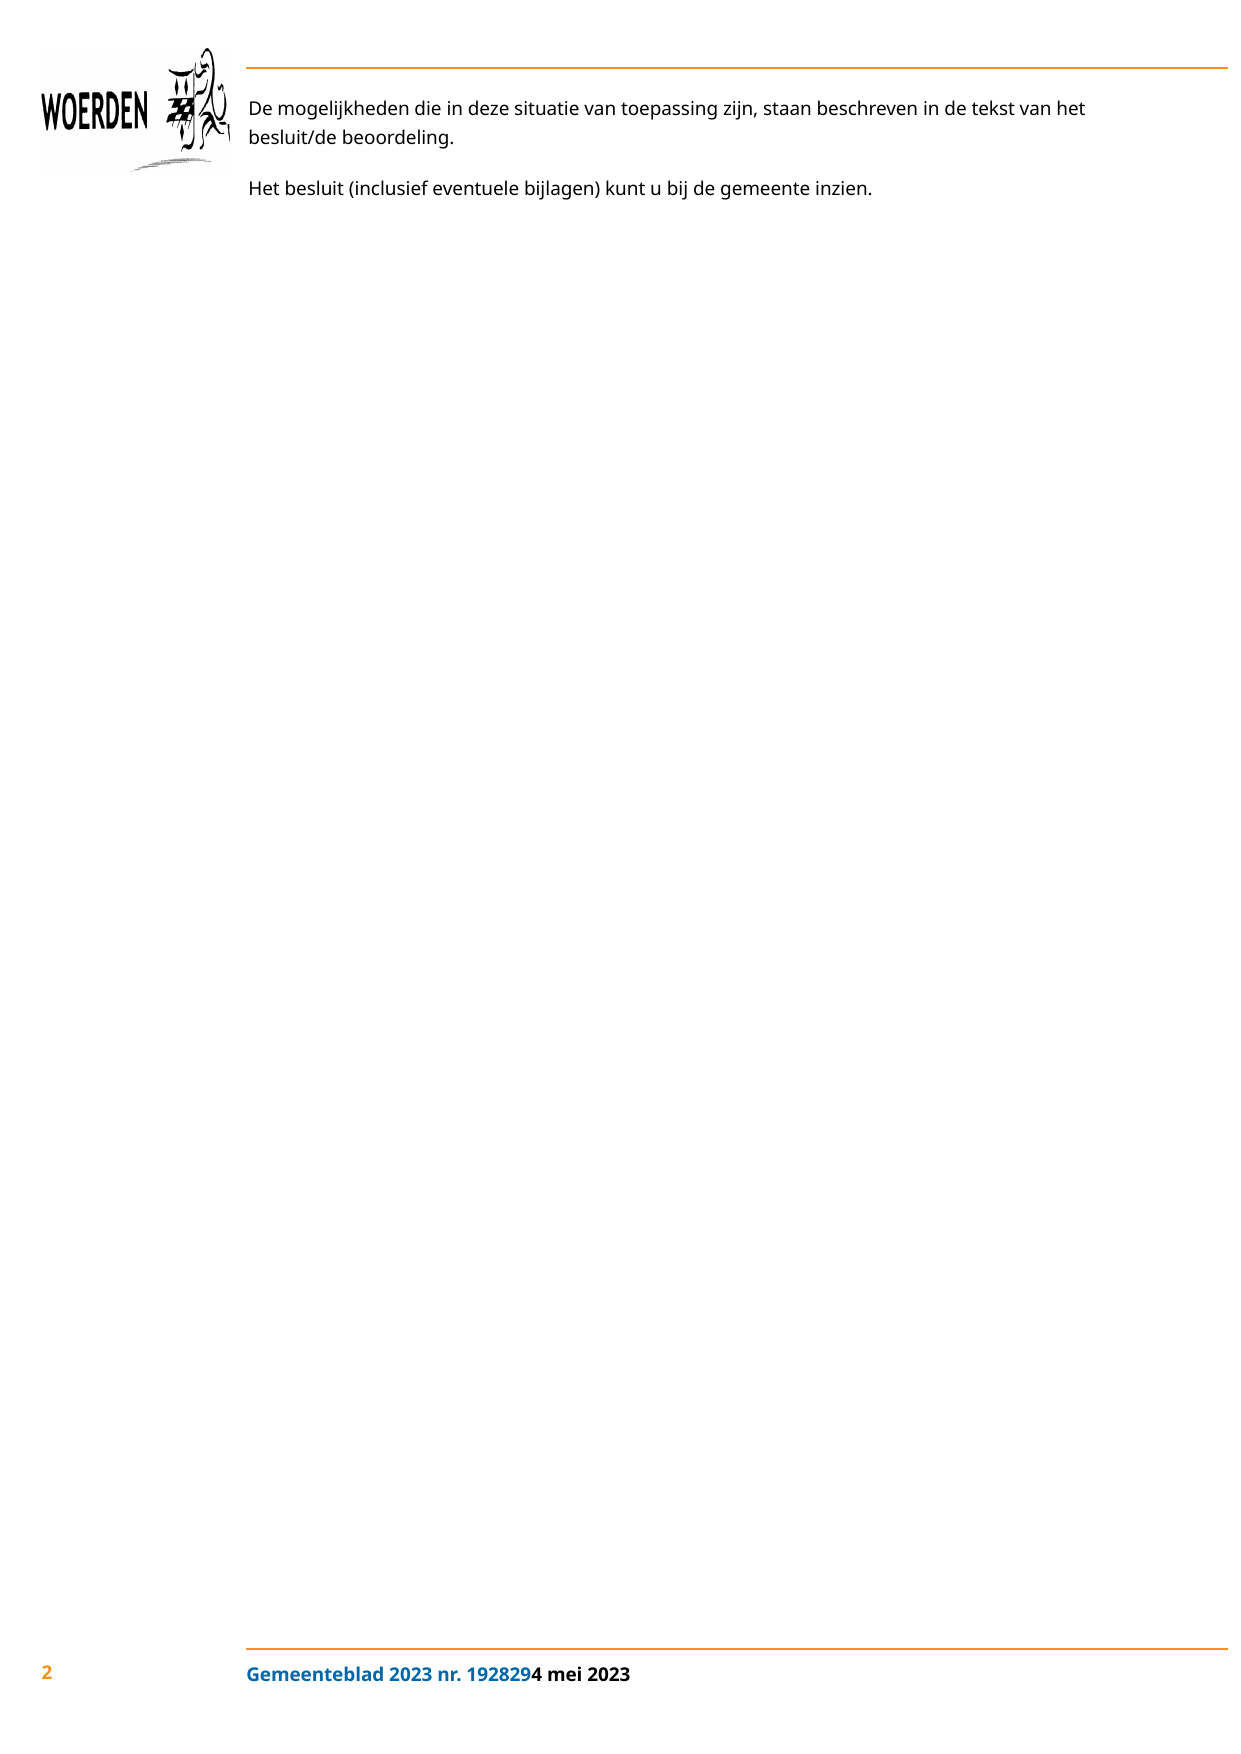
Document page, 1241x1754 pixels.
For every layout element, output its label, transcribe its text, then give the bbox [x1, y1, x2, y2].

picture [41, 47, 231, 172]
text De mogelijkheden die in deze situatie van toepassing zijn, staan beschreven in de tekst van het besluit/de beoordeling. [248, 95, 1152, 150]
text Het besluit (inclusief eventuele bijlagen) kunt u bij de gemeente inzien. [248, 175, 1152, 201]
